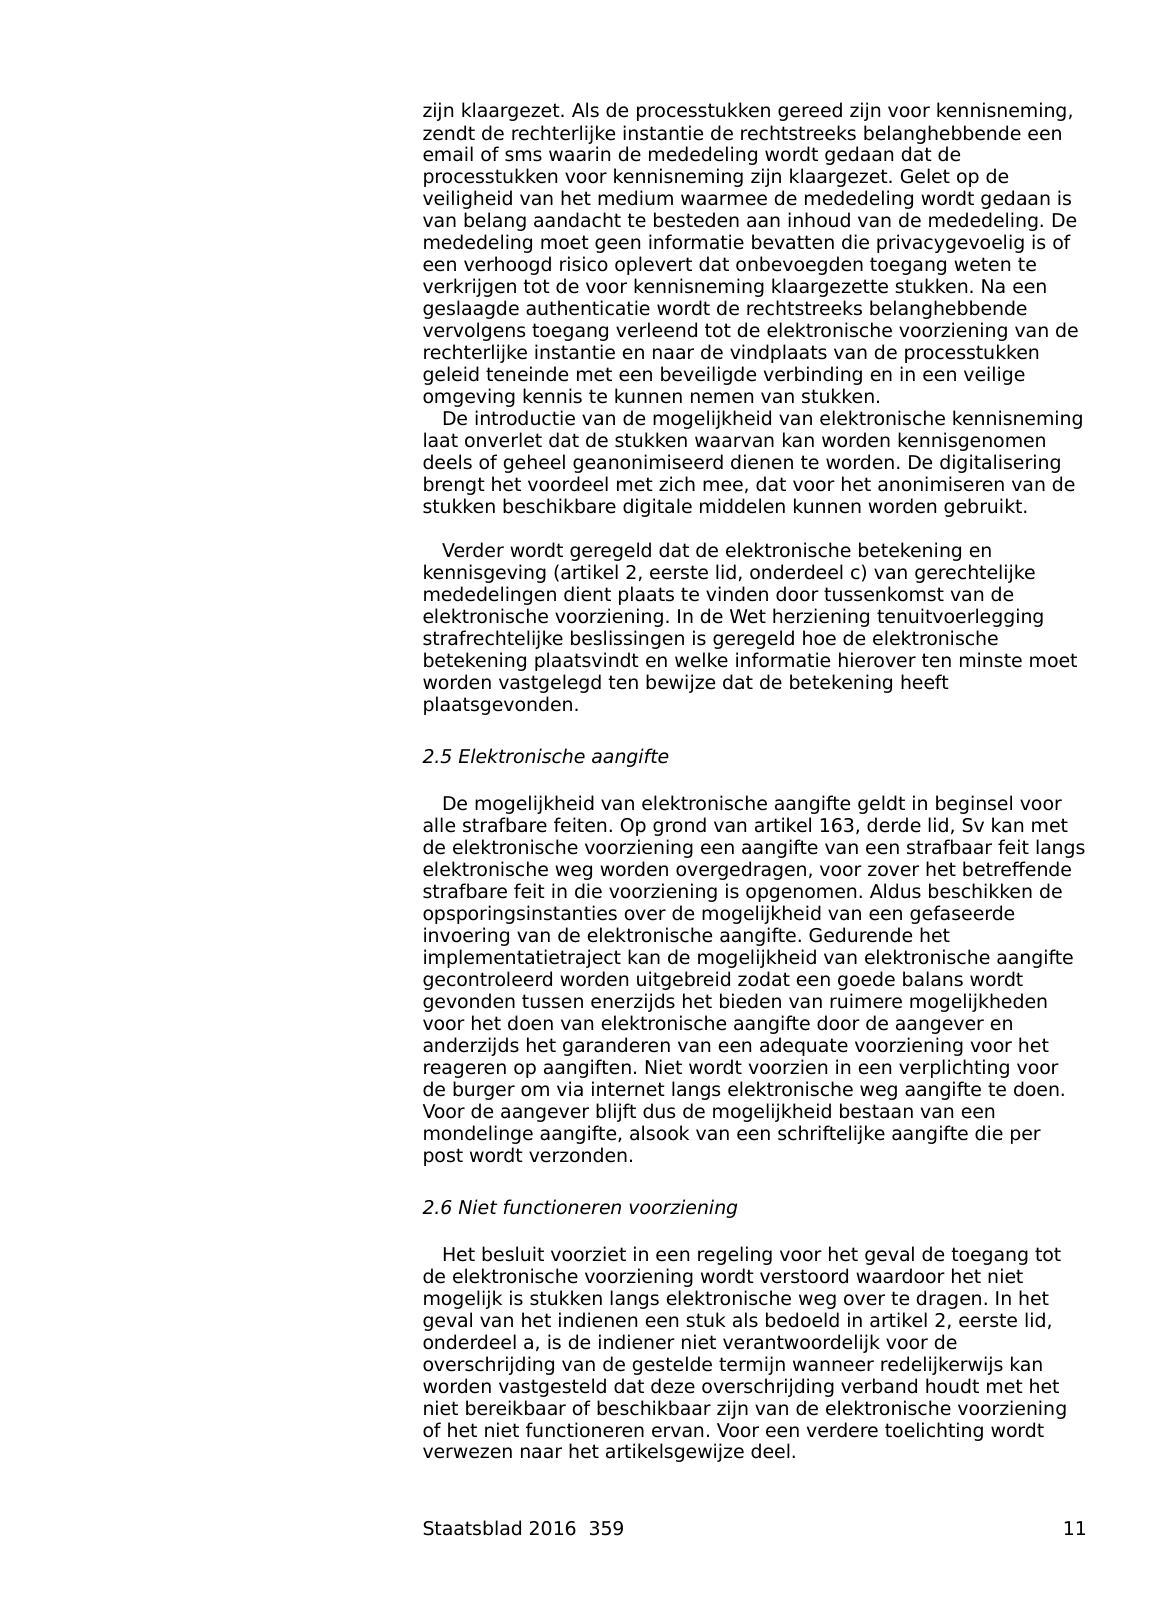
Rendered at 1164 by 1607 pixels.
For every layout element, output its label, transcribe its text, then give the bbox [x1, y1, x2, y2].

subtitle 2.6 Niet functioneren voorziening [422, 1197, 1087, 1219]
text zijn klaargezet. Als de processtukken gereed zijn voor kennisneming, zendt de rechterlijke instantie de rechtstreeks belanghebbende een email of sms waarin de mededeling wordt gedaan dat de processtukken voor kennisneming zijn klaargezet. Gelet op de veiligheid van het medium waarmee de mededeling wordt gedaan is van belang aandacht te besteden aan inhoud van de mededeling. De mededeling moet geen informatie bevatten die privacygevoelig is of een verhoogd risico oplevert dat onbevoegden toegang weten te verkrijgen tot de voor kennisneming klaargezette stukken. Na een geslaagde authenticatie wordt de rechtstreeks belanghebbende vervolgens toegang verleend tot de elektronische voorziening van de rechterlijke instantie en naar de vindplaats van de processtukken geleid teneinde met een beveiligde verbinding en in een veilige omgeving kennis te kunnen nemen van stukken. [422, 100, 1087, 408]
text De introductie van de mogelijkheid van elektronische kennisneming laat onverlet dat de stukken waarvan kan worden kennisgenomen deels of geheel geanonimiseerd dienen te worden. De digitalisering brengt het voordeel met zich mee, dat voor het anonimiseren van de stukken beschikbare digitale middelen kunnen worden gebruikt. [422, 408, 1087, 518]
text Verder wordt geregeld dat de elektronische betekening en kennisgeving (artikel 2, eerste lid, onderdeel c) van gerechtelijke mededelingen dient plaats te vinden door tussenkomst van de elektronische voorziening. In de Wet herziening tenuitvoerlegging strafrechtelijke beslissingen is geregeld hoe de elektronische betekening plaatsvindt en welke informatie hierover ten minste moet worden vastgelegd ten bewijze dat de betekening heeft plaatsgevonden. [422, 540, 1087, 716]
text De mogelijkheid van elektronische aangifte geldt in beginsel voor alle strafbare feiten. Op grond van artikel 163, derde lid, Sv kan met de elektronische voorziening een aangifte van een strafbaar feit langs elektronische weg worden overgedragen, voor zover het betreffende strafbare feit in die voorziening is opgenomen. Aldus beschikken de opsporingsinstanties over de mogelijkheid van een gefaseerde invoering van de elektronische aangifte. Gedurende het implementatietraject kan de mogelijkheid van elektronische aangifte gecontroleerd worden uitgebreid zodat een goede balans wordt gevonden tussen enerzijds het bieden van ruimere mogelijkheden voor het doen van elektronische aangifte door de aangever en anderzijds het garanderen van een adequate voorziening voor het reageren op aangiften. Niet wordt voorzien in een verplichting voor de burger om via internet langs elektronische weg aangifte te doen. Voor de aangever blijft dus de mogelijkheid bestaan van een mondelinge aangifte, alsook van een schriftelijke aangifte die per post wordt verzonden. [422, 793, 1087, 1167]
text Het besluit voorziet in een regeling voor het geval de toegang tot de elektronische voorziening wordt verstoord waardoor het niet mogelijk is stukken langs elektronische weg over te dragen. In het geval van het indienen een stuk als bedoeld in artikel 2, eerste lid, onderdeel a, is de indiener niet verantwoordelijk voor de overschrijding van de gestelde termijn wanneer redelijkerwijs kan worden vastgesteld dat deze overschrijding verband houdt met het niet bereikbaar of beschikbaar zijn van de elektronische voorziening of het niet functioneren ervan. Voor een verdere toelichting wordt verwezen naar het artikelsgewijze deel. [422, 1244, 1087, 1463]
subtitle 2.5 Elektronische aangifte [422, 746, 1087, 768]
